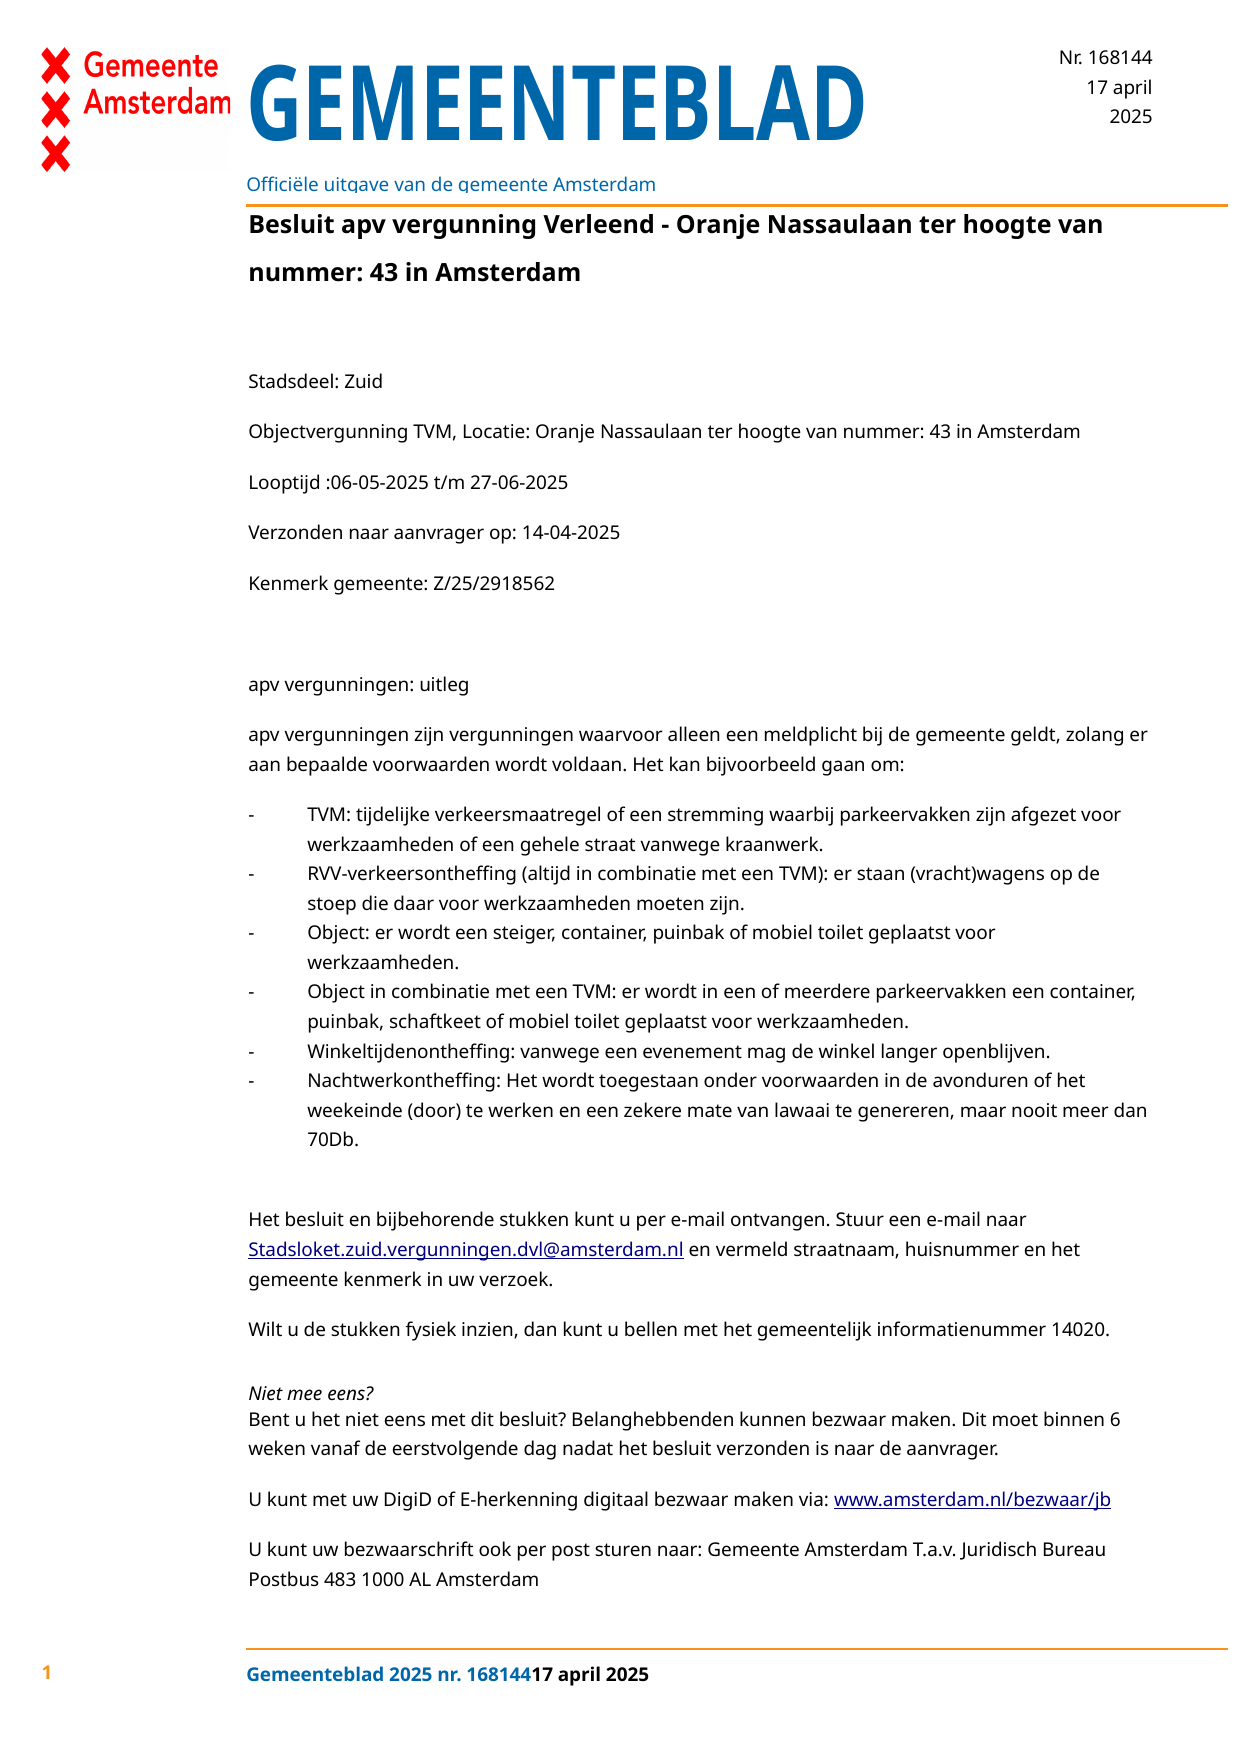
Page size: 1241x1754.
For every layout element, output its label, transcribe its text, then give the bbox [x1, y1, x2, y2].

picture [41, 47, 231, 172]
list Winkeltijdenontheffing: vanwege een evenement mag de winkel langer openblijven. [248, 1038, 1152, 1064]
list TVM: tijdelijke verkeersmaatregel of een stremming waarbij parkeervakken zijn afgezet voor werkzaamheden of een gehele straat vanwege kraanwerk. [248, 801, 1152, 857]
list Nachtwerkontheffing: Het wordt toegestaan onder voorwaarden in de avonduren of het weekeinde (door) te werken en een zekere mate van lawaai te genereren, maar nooit meer dan 70Db. [248, 1067, 1152, 1152]
text Wilt u de stukken fysiek inzien, dan kunt u bellen met het gemeentelijk informatienummer 14020. [248, 1316, 1152, 1342]
text Besluit apv vergunning Verleend - Oranje Nassaulaan ter hoogte van nummer: 43 in Amsterdam [248, 207, 1152, 288]
list RVV-verkeersontheffing (altijd in combinatie met een TVM): er staan (vracht)wagens op de stoep die daar voor werkzaamheden moeten zijn. [248, 860, 1152, 916]
list Object in combinatie met een TVM: er wordt in een of meerdere parkeervakken een container, puinbak, schaftkeet of mobiel toilet geplaatst voor werkzaamheden. [248, 979, 1152, 1034]
text Stadsdeel: Zuid [248, 368, 1152, 394]
text Bent u het niet eens met dit besluit? Belanghebbenden kunnen bezwaar maken. Dit moet binnen 6 weken vanaf de eerstvolgende dag nadat het besluit verzonden is naar de aanvrager. [248, 1406, 1152, 1461]
text Het besluit en bijbehorende stukken kunt u per e-mail ontvangen. Stuur een e-mail naar Stadsloket.zuid.vergunningen.dvl@amsterdam.nl en vermeld straatnaam, huisnummer en het gemeente kenmerk in uw verzoek. [248, 1207, 1152, 1292]
text Objectvergunning TVM, Locatie: Oranje Nassaulaan ter hoogte van nummer: 43 in Amsterdam [248, 419, 1152, 444]
list Object: er wordt een steiger, container, puinbak of mobiel toilet geplaatst voor werkzaamheden. [248, 919, 1152, 975]
text Niet mee eens? [248, 1380, 1152, 1406]
text Verzonden naar aanvrager op: 14-04-2025 [248, 519, 1152, 545]
text apv vergunningen zijn vergunningen waarvoor alleen een meldplicht bij de gemeente geldt, zolang er aan bepaalde voorwaarden wordt voldaan. Het kan bijvoorbeeld gaan om: [248, 721, 1152, 777]
text U kunt met uw DigiD of E-herkenning digitaal bezwaar maken via: www.amsterdam.nl/bezwaar/jb [248, 1486, 1152, 1512]
text apv vergunningen: uitleg [248, 671, 1152, 697]
text Kenmerk gemeente: Z/25/2918562 [248, 570, 1152, 596]
text Looptijd :06-05-2025 t/m 27-06-2025 [248, 469, 1152, 495]
text U kunt uw bezwaarschrift ook per post sturen naar: Gemeente Amsterdam T.a.v. Juridisch Bureau Postbus 483 1000 AL Amsterdam [248, 1536, 1152, 1592]
